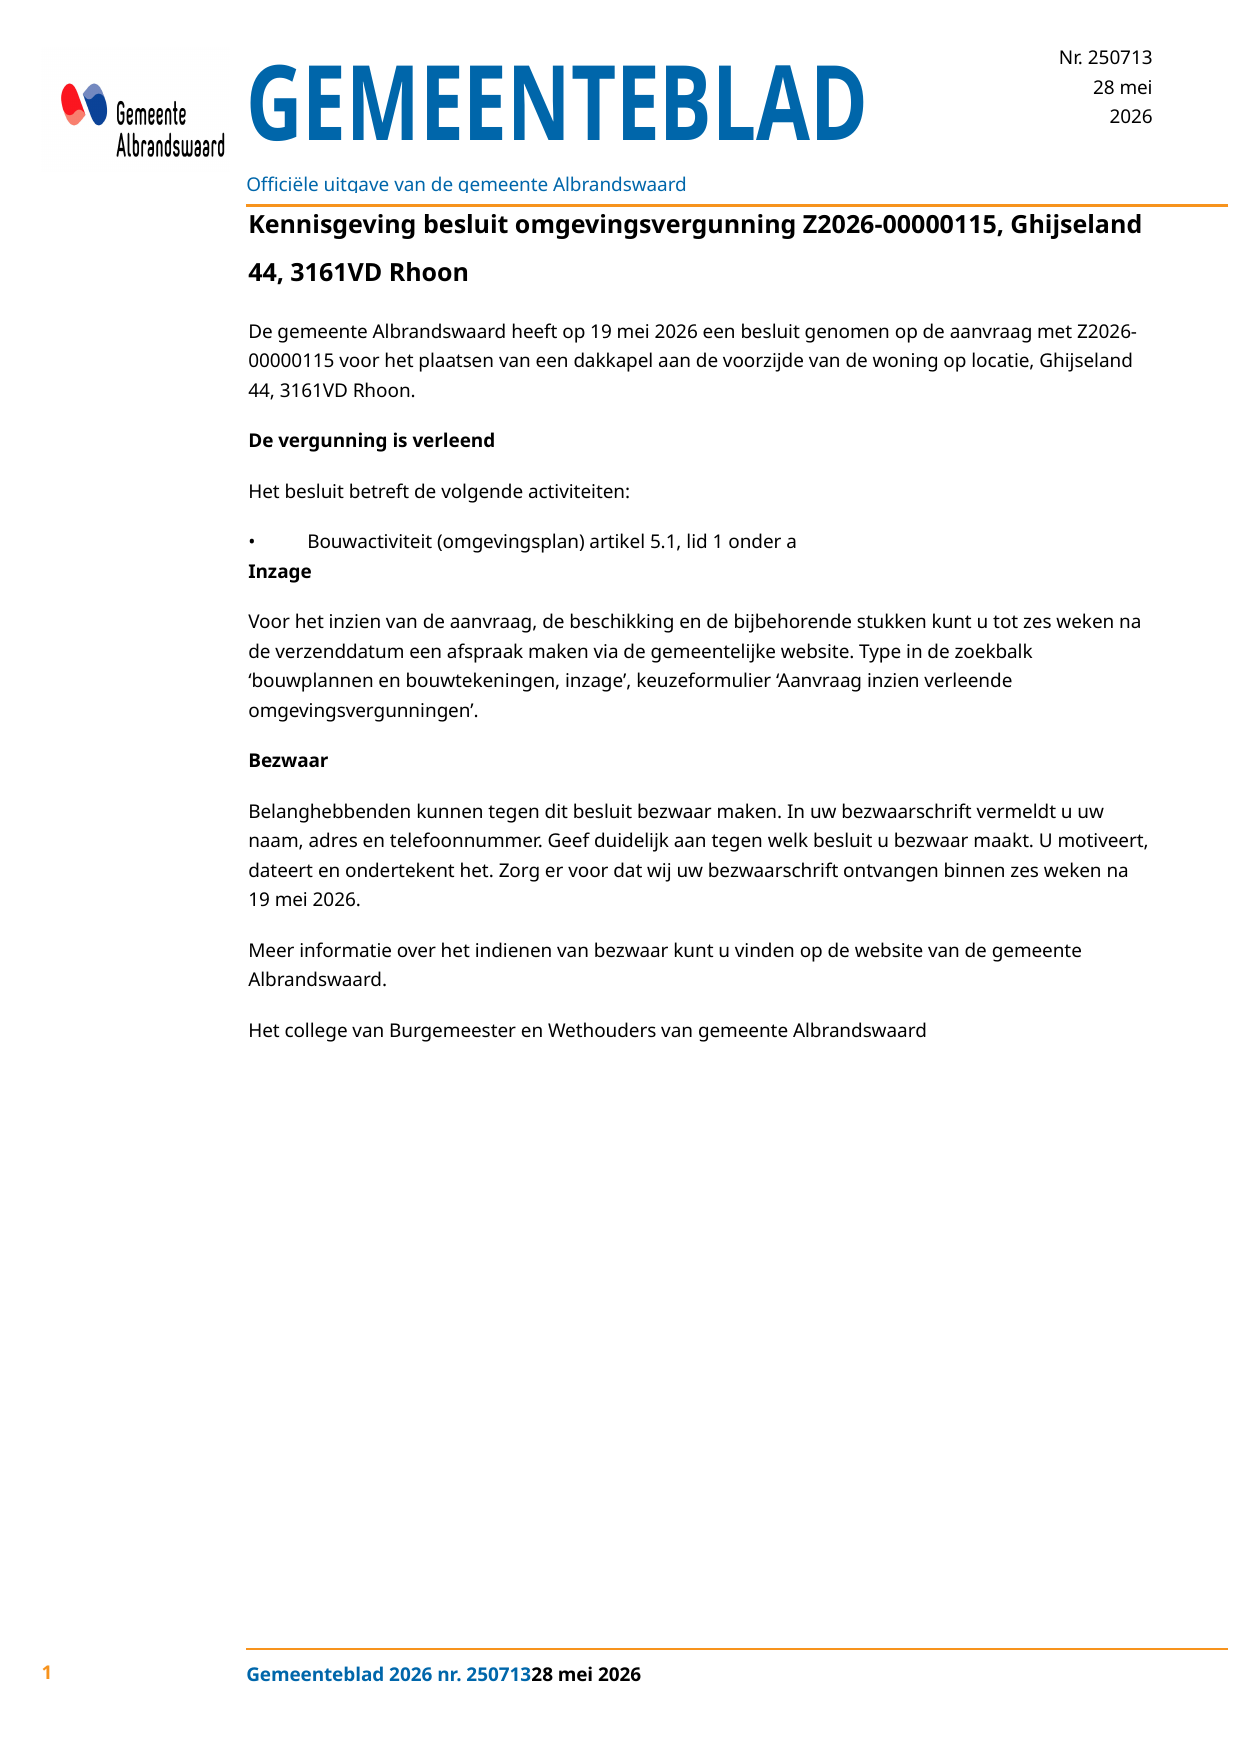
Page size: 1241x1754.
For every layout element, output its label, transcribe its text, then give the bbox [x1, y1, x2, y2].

list Bouwactiviteit (omgevingsplan) artikel 5.1, lid 1 onder a [248, 528, 1152, 554]
text Meer informatie over het indienen van bezwaar kunt u vinden op de website van de gemeente Albrandswaard. [248, 937, 1152, 992]
text Voor het inzien van de aanvraag, de beschikking en de bijbehorende stukken kunt u tot zes weken na de verzenddatum een afspraak maken via de gemeentelijke website. Type in de zoekbalk ‘bouwplannen en bouwtekeningen, inzage’, keuzeformulier ‘Aanvraag inzien verleende omgevingsvergunningen’. [248, 608, 1152, 723]
text De vergunning is verleend [248, 427, 1152, 453]
text Inzage [248, 558, 1152, 584]
text De gemeente Albrandswaard heeft op 19 mei 2026 een besluit genomen op de aanvraag met Z2026-00000115 voor het plaatsen van een dakkapel aan de voorzijde van de woning op locatie, Ghijseland 44, 3161VD Rhoon. [248, 318, 1152, 403]
text Het college van Burgemeester en Wethouders van gemeente Albrandswaard [248, 1017, 1152, 1043]
text Bezwaar [248, 747, 1152, 773]
text Het besluit betreft de volgende activiteiten: [248, 478, 1152, 504]
text Belanghebbenden kunnen tegen dit besluit bezwaar maken. In uw bezwaarschrift vermeldt u uw naam, adres en telefoonnummer. Geef duidelijk aan tegen welk besluit u bezwaar maakt. U motiveert, dateert en ondertekent het. Zorg er voor dat wij uw bezwaarschrift ontvangen binnen zes weken na 19 mei 2026. [248, 798, 1152, 912]
picture [41, 47, 231, 172]
text Kennisgeving besluit omgevingsvergunning Z2026-00000115, Ghijseland 44, 3161VD Rhoon [248, 207, 1152, 288]
